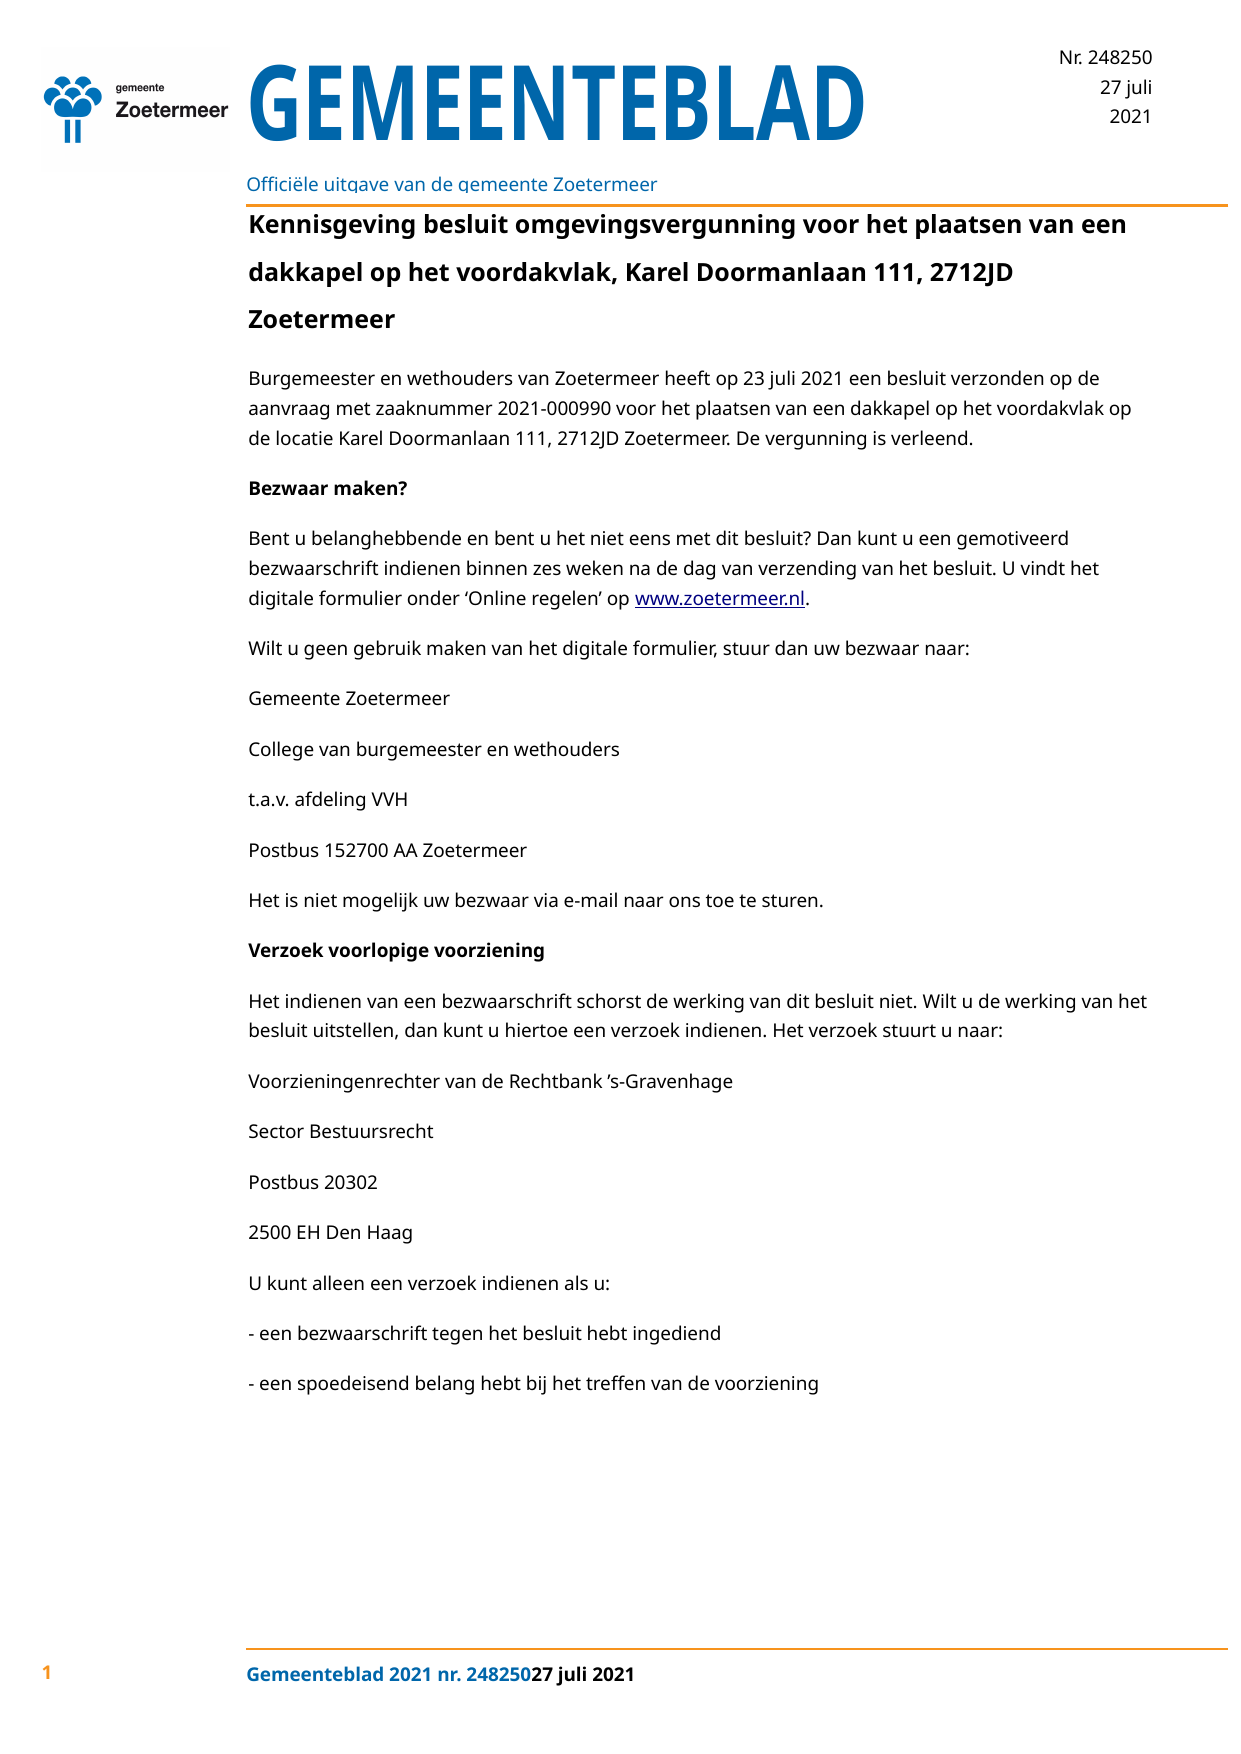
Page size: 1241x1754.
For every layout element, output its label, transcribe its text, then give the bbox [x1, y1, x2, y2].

text Het indienen van een bezwaarschrift schorst de werking van dit besluit niet. Wilt u de werking van het besluit uitstellen, dan kunt u hiertoe een verzoek indienen. Het verzoek stuurt u naar: [248, 988, 1152, 1043]
text Gemeente Zoetermeer [248, 686, 1152, 711]
text Bent u belanghebbende en bent u het niet eens met dit besluit? Dan kunt u een gemotiveerd bezwaarschrift indienen binnen zes weken na de dag van verzending van het besluit. U vindt het digitale formulier onder ‘Online regelen’ op www.zoetermeer.nl. [248, 526, 1152, 610]
text Bezwaar maken? [248, 475, 1152, 501]
text U kunt alleen een verzoek indienen als u: [248, 1270, 1152, 1295]
text Postbus 152700 AA Zoetermeer [248, 837, 1152, 862]
text Voorzieningenrechter van de Rechtbank ’s-Gravenhage [248, 1068, 1152, 1094]
text Burgemeester en wethouders van Zoetermeer heeft op 23 juli 2021 een besluit verzonden op de aanvraag met zaaknummer 2021-000990 voor het plaatsen van een dakkapel op het voordakvlak op de locatie Karel Doormanlaan 111, 2712JD Zoetermeer. De vergunning is verleend. [248, 366, 1152, 450]
text Het is niet mogelijk uw bezwaar via e-mail naar ons toe te sturen. [248, 887, 1152, 913]
text Postbus 20302 [248, 1169, 1152, 1194]
text Wilt u geen gebruik maken van het digitale formulier, stuur dan uw bezwaar naar: [248, 635, 1152, 661]
text College van burgemeester en wethouders [248, 736, 1152, 762]
text 2500 EH Den Haag [248, 1219, 1152, 1245]
text Kennisgeving besluit omgevingsvergunning voor het plaatsen van een dakkapel op het voordakvlak, Karel Doormanlaan 111, 2712JD Zoetermeer [248, 207, 1152, 336]
text t.a.v. afdeling VVH [248, 786, 1152, 812]
text - een spoedeisend belang hebt bij het treffen van de voorziening [248, 1371, 1152, 1396]
text - een bezwaarschrift tegen het besluit hebt ingediend [248, 1320, 1152, 1346]
picture [41, 47, 231, 172]
text Verzoek voorlopige voorziening [248, 938, 1152, 963]
text Sector Bestuursrecht [248, 1118, 1152, 1144]
